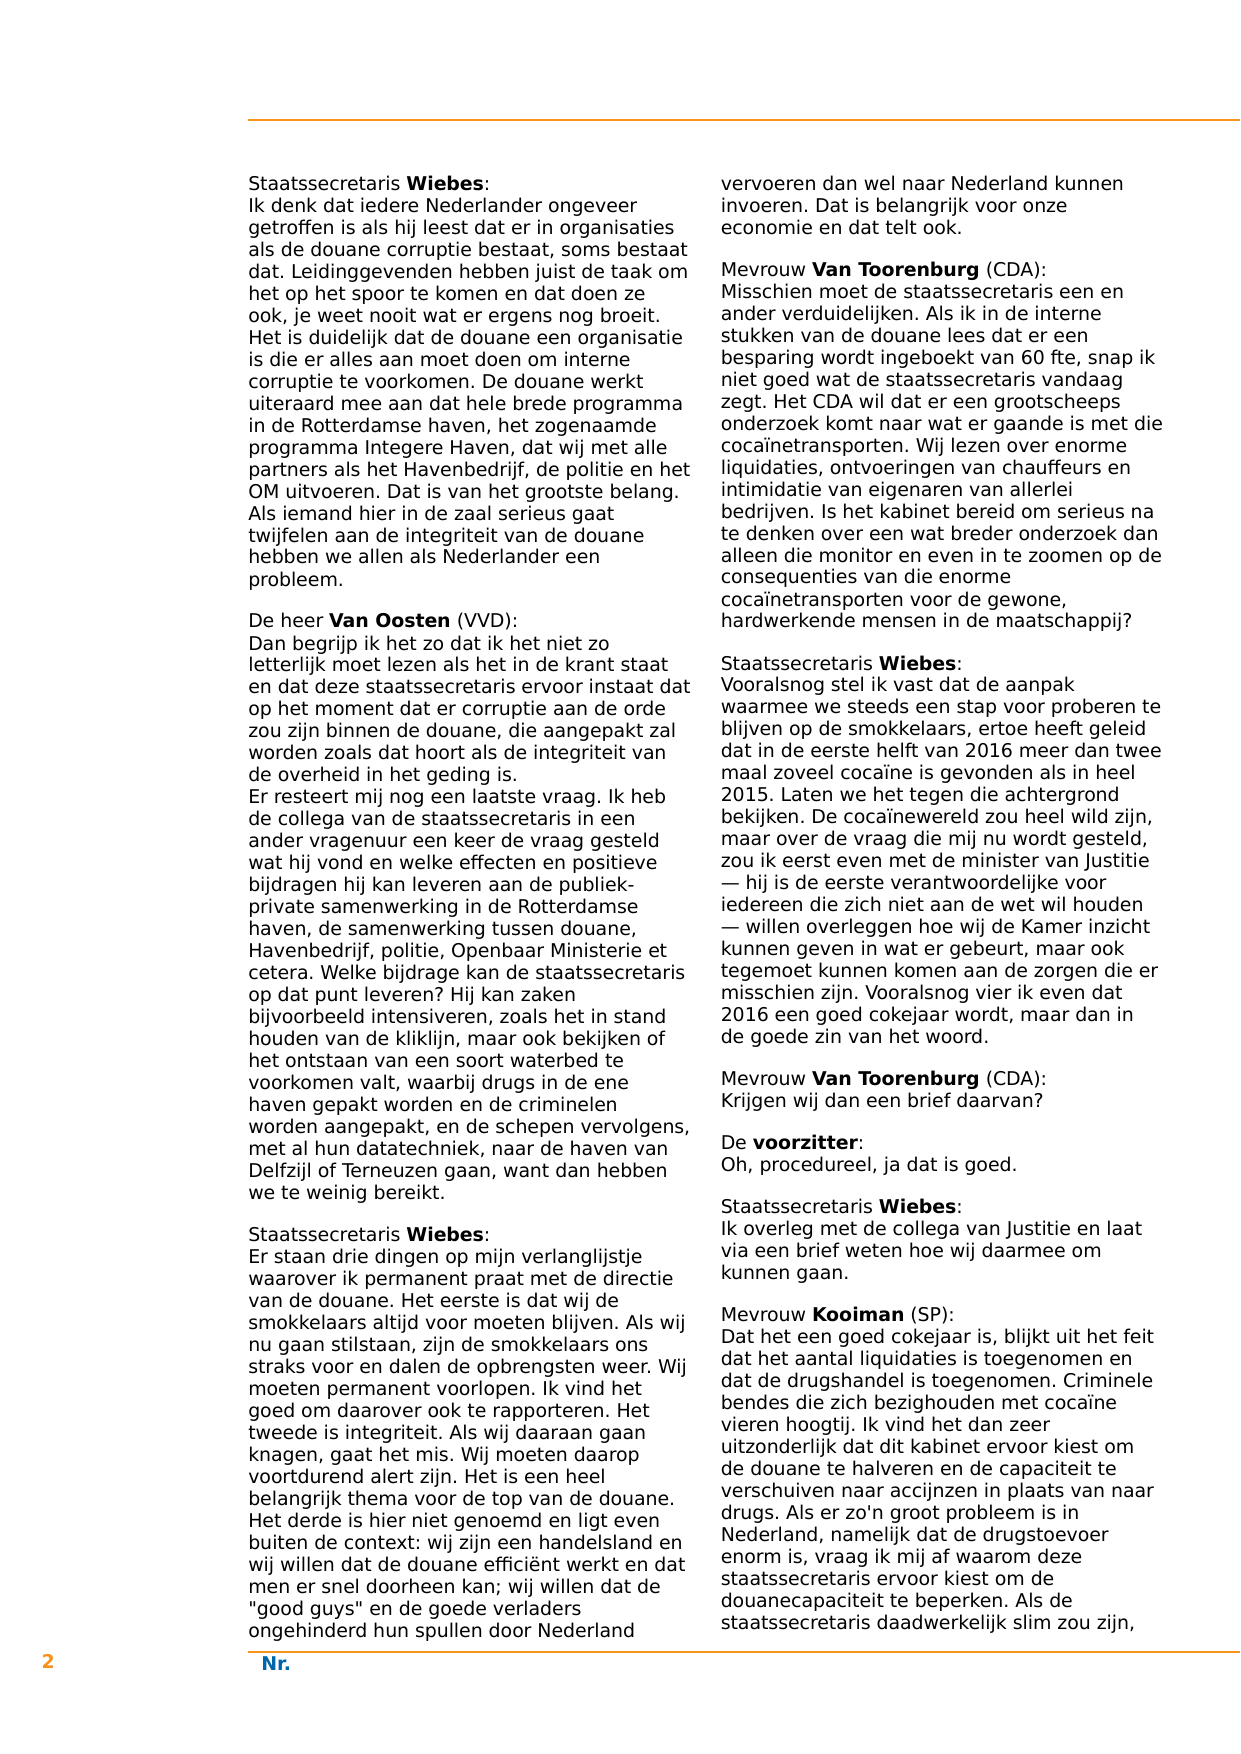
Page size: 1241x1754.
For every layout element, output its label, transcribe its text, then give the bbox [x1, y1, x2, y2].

text Ik overleg met de collega van Justitie en laat via een brief weten hoe wij daarmee om kunnen gaan. [721, 1218, 1163, 1284]
text Mevrouw Kooiman (SP): [721, 1304, 1163, 1326]
text Staatssecretaris Wiebes: [248, 1224, 691, 1246]
text Dan begrijp ik het zo dat ik het niet zo letterlijk moet lezen als het in de krant staat en dat deze staatssecretaris ervoor instaat dat op het moment dat er corruptie aan de orde zou zijn binnen de douane, die aangepakt zal worden zoals dat hoort als de integriteit van de overheid in het geding is. [248, 632, 691, 786]
text Krijgen wij dan een brief daarvan? [721, 1090, 1163, 1112]
text Dat het een goed cokejaar is, blijkt uit het feit dat het aantal liquidaties is toegenomen en dat de drugshandel is toegenomen. Criminele bendes die zich bezighouden met cocaïne vieren hoogtij. Ik vind het dan zeer uitzonderlijk dat dit kabinet ervoor kiest om de douane te halveren en de capaciteit te verschuiven naar accijnzen in plaats van naar drugs. Als er zo'n groot probleem is in Nederland, namelijk dat de drugstoevoer enorm is, vraag ik mij af waarom deze staatssecretaris ervoor kiest om de douanecapaciteit te beperken. Als de staatssecretaris daadwerkelijk slim zou zijn, [721, 1326, 1163, 1633]
text Staatssecretaris Wiebes: [721, 1196, 1163, 1218]
text Oh, procedureel, ja dat is goed. [721, 1154, 1163, 1176]
text Staatssecretaris Wiebes: [721, 652, 1163, 674]
text De voorzitter: [721, 1132, 1163, 1154]
text Vooralsnog stel ik vast dat de aanpak waarmee we steeds een stap voor proberen te blijven op de smokkelaars, ertoe heeft geleid dat in de eerste helft van 2016 meer dan twee maal zoveel cocaïne is gevonden als in heel 2015. Laten we het tegen die achtergrond bekijken. De cocaïnewereld zou heel wild zijn, maar over de vraag die mij nu wordt gesteld, zou ik eerst even met de minister van Justitie — hij is de eerste verantwoordelijke voor iedereen die zich niet aan de wet wil houden — willen overleggen hoe wij de Kamer inzicht kunnen geven in wat er gebeurt, maar ook tegemoet kunnen komen aan de zorgen die er misschien zijn. Vooralsnog vier ik even dat 2016 een goed cokejaar wordt, maar dan in de goede zin van het woord. [721, 674, 1163, 1048]
text Mevrouw Van Toorenburg (CDA): [721, 1068, 1163, 1090]
text vervoeren dan wel naar Nederland kunnen invoeren. Dat is belangrijk voor onze economie en dat telt ook. [721, 173, 1163, 239]
text De heer Van Oosten (VVD): [248, 610, 691, 632]
text Ik denk dat iedere Nederlander ongeveer getroffen is als hij leest dat er in organisaties als de douane corruptie bestaat, soms bestaat dat. Leidinggevenden hebben juist de taak om het op het spoor te komen en dat doen ze ook, je weet nooit wat er ergens nog broeit. Het is duidelijk dat de douane een organisatie is die er alles aan moet doen om interne corruptie te voorkomen. De douane werkt uiteraard mee aan dat hele brede programma in de Rotterdamse haven, het zogenaamde programma Integere Haven, dat wij met alle partners als het Havenbedrijf, de politie en het OM uitvoeren. Dat is van het grootste belang. Als iemand hier in de zaal serieus gaat twijfelen aan de integriteit van de douane hebben we allen als Nederlander een probleem. [248, 195, 691, 590]
text Mevrouw Van Toorenburg (CDA): [721, 259, 1163, 281]
text Er staan drie dingen op mijn verlanglijstje waarover ik permanent praat met de directie van de douane. Het eerste is dat wij de smokkelaars altijd voor moeten blijven. Als wij nu gaan stilstaan, zijn de smokkelaars ons straks voor en dalen de opbrengsten weer. Wij moeten permanent voorlopen. Ik vind het goed om daarover ook te rapporteren. Het tweede is integriteit. Als wij daaraan gaan knagen, gaat het mis. Wij moeten daarop voortdurend alert zijn. Het is een heel belangrijk thema voor de top van de douane. Het derde is hier niet genoemd en ligt even buiten de context: wij zijn een handelsland en wij willen dat de douane efficiënt werkt en dat men er snel doorheen kan; wij willen dat de "good guys" en de goede verladers ongehinderd hun spullen door Nederland [248, 1246, 691, 1641]
text Er resteert mij nog een laatste vraag. Ik heb de collega van de staatssecretaris in een ander vragenuur een keer de vraag gesteld wat hij vond en welke effecten en positieve bijdragen hij kan leveren aan de publiek-private samenwerking in de Rotterdamse haven, de samenwerking tussen douane, Havenbedrijf, politie, Openbaar Ministerie et cetera. Welke bijdrage kan de staatssecretaris op dat punt leveren? Hij kan zaken bijvoorbeeld intensiveren, zoals het in stand houden van de kliklijn, maar ook bekijken of het ontstaan van een soort waterbed te voorkomen valt, waarbij drugs in de ene haven gepakt worden en de criminelen worden aangepakt, en de schepen vervolgens, met al hun datatechniek, naar de haven van Delfzijl of Terneuzen gaan, want dan hebben we te weinig bereikt. [248, 786, 691, 1204]
text Misschien moet de staatssecretaris een en ander verduidelijken. Als ik in de interne stukken van de douane lees dat er een besparing wordt ingeboekt van 60 fte, snap ik niet goed wat de staatssecretaris vandaag zegt. Het CDA wil dat er een grootscheeps onderzoek komt naar wat er gaande is met die cocaïnetransporten. Wij lezen over enorme liquidaties, ontvoeringen van chauffeurs en intimidatie van eigenaren van allerlei bedrijven. Is het kabinet bereid om serieus na te denken over een wat breder onderzoek dan alleen die monitor en even in te zoomen op de consequenties van die enorme cocaïnetransporten voor de gewone, hardwerkende mensen in de maatschappij? [721, 281, 1163, 632]
text Staatssecretaris Wiebes: [248, 173, 691, 195]
